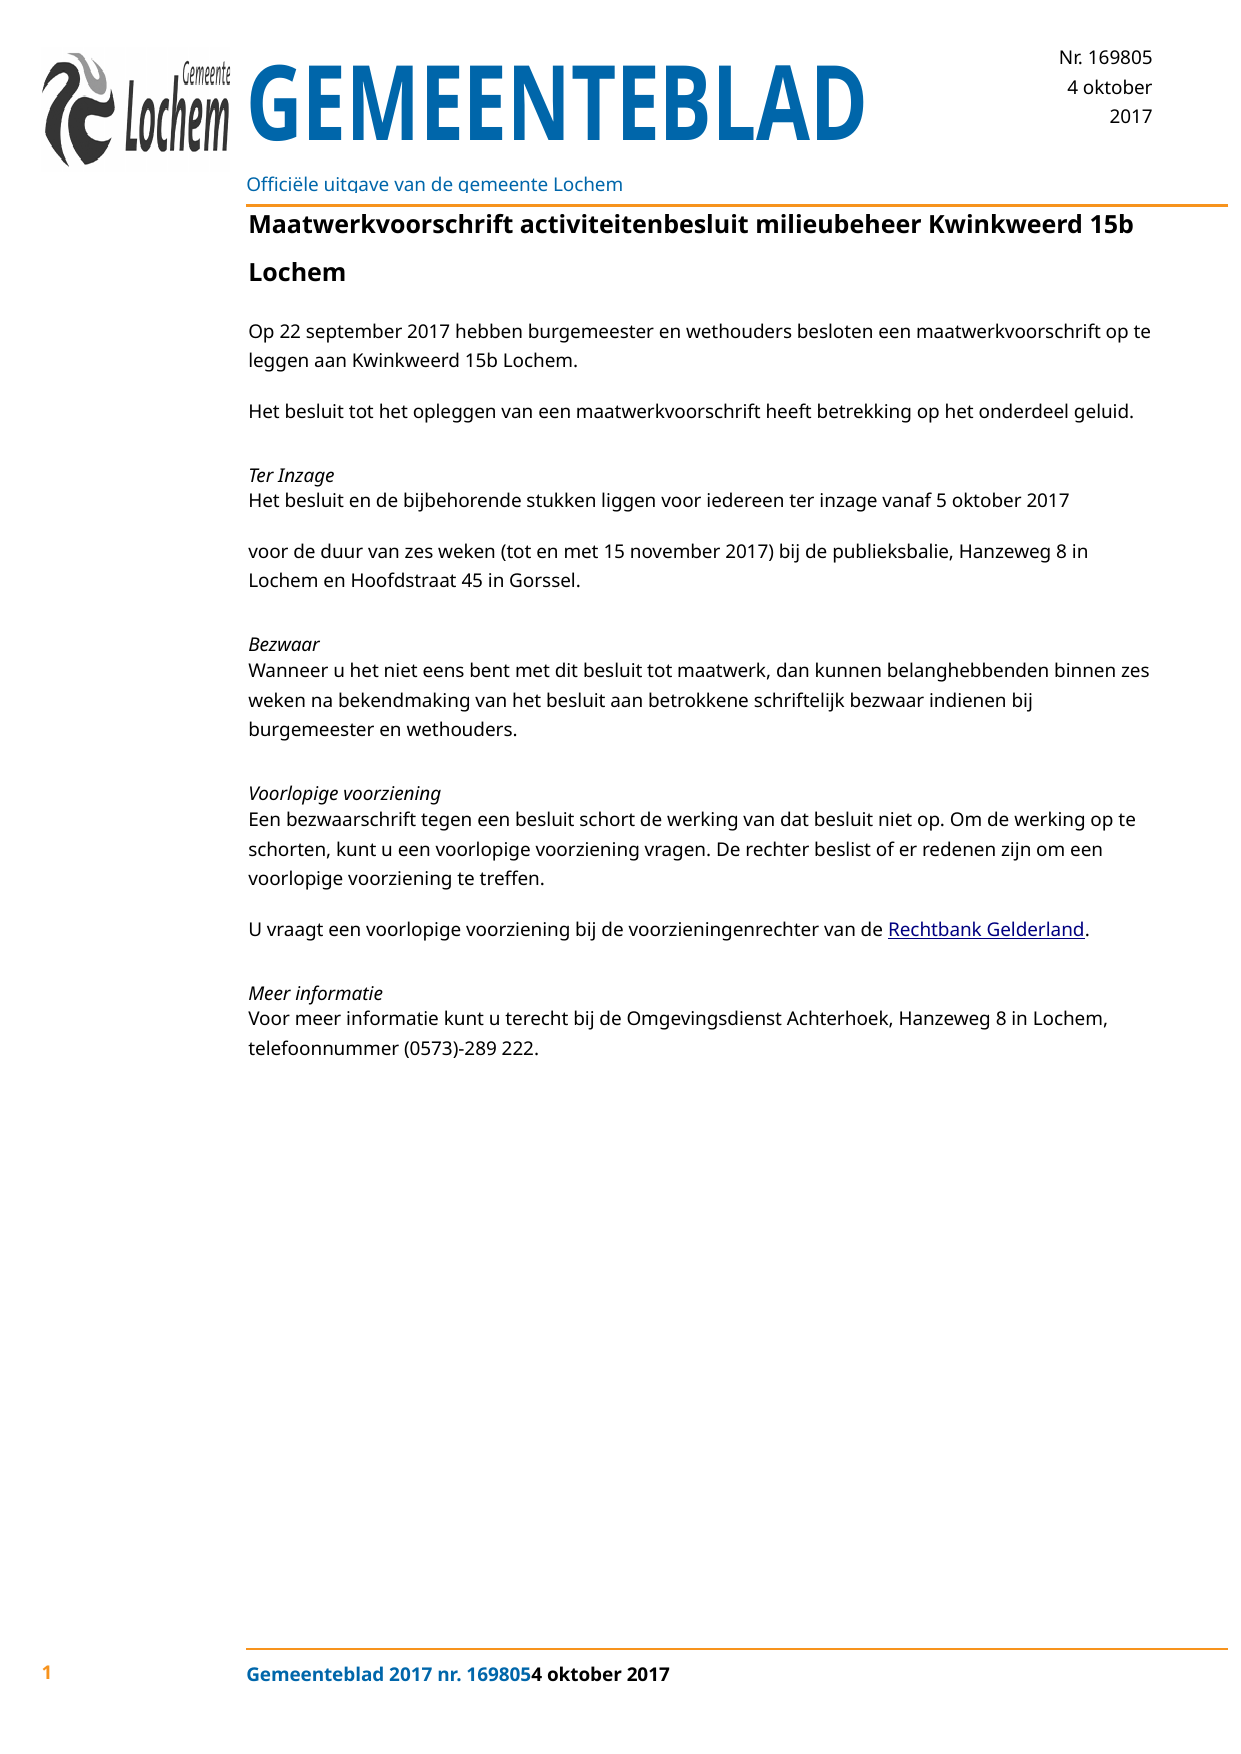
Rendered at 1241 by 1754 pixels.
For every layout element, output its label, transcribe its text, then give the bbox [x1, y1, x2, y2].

text Voor meer informatie kunt u terecht bij de Omgevingsdienst Achterhoek, Hanzeweg 8 in Lochem, telefoonnummer (0573)-289 222. [248, 1005, 1152, 1061]
text Meer informatie [248, 980, 1152, 1005]
text Bezwaar [248, 632, 1152, 657]
text voor de duur van zes weken (tot en met 15 november 2017) bij de publieksbalie, Hanzeweg 8 in Lochem en Hoofdstraat 45 in Gorssel. [248, 538, 1152, 593]
text Wanneer u het niet eens bent met dit besluit tot maatwerk, dan kunnen belanghebbenden binnen zes weken na bekendmaking van het besluit aan betrokkene schriftelijk bezwaar indienen bij burgemeester en wethouders. [248, 657, 1152, 742]
text Het besluit tot het opleggen van een maatwerkvoorschrift heeft betrekking op het onderdeel geluid. [248, 398, 1152, 424]
text Het besluit en de bijbehorende stukken liggen voor iedereen ter inzage vanaf 5 oktober 2017 [248, 488, 1152, 513]
text Ter Inzage [248, 462, 1152, 488]
text Maatwerkvoorschrift activiteitenbesluit milieubeheer Kwinkweerd 15b Lochem [248, 207, 1152, 288]
text Een bezwaarschrift tegen een besluit schort de werking van dat besluit niet op. Om de werking op te schorten, kunt u een voorlopige voorziening vragen. De rechter beslist of er redenen zijn om een voorlopige voorziening te treffen. [248, 806, 1152, 891]
picture [41, 47, 231, 172]
text U vraagt een voorlopige voorziening bij de voorzieningenrechter van de Rechtbank Gelderland. [248, 916, 1152, 941]
text Op 22 september 2017 hebben burgemeester en wethouders besloten een maatwerkvoorschrift op te leggen aan Kwinkweerd 15b Lochem. [248, 318, 1152, 373]
text Voorlopige voorziening [248, 780, 1152, 806]
